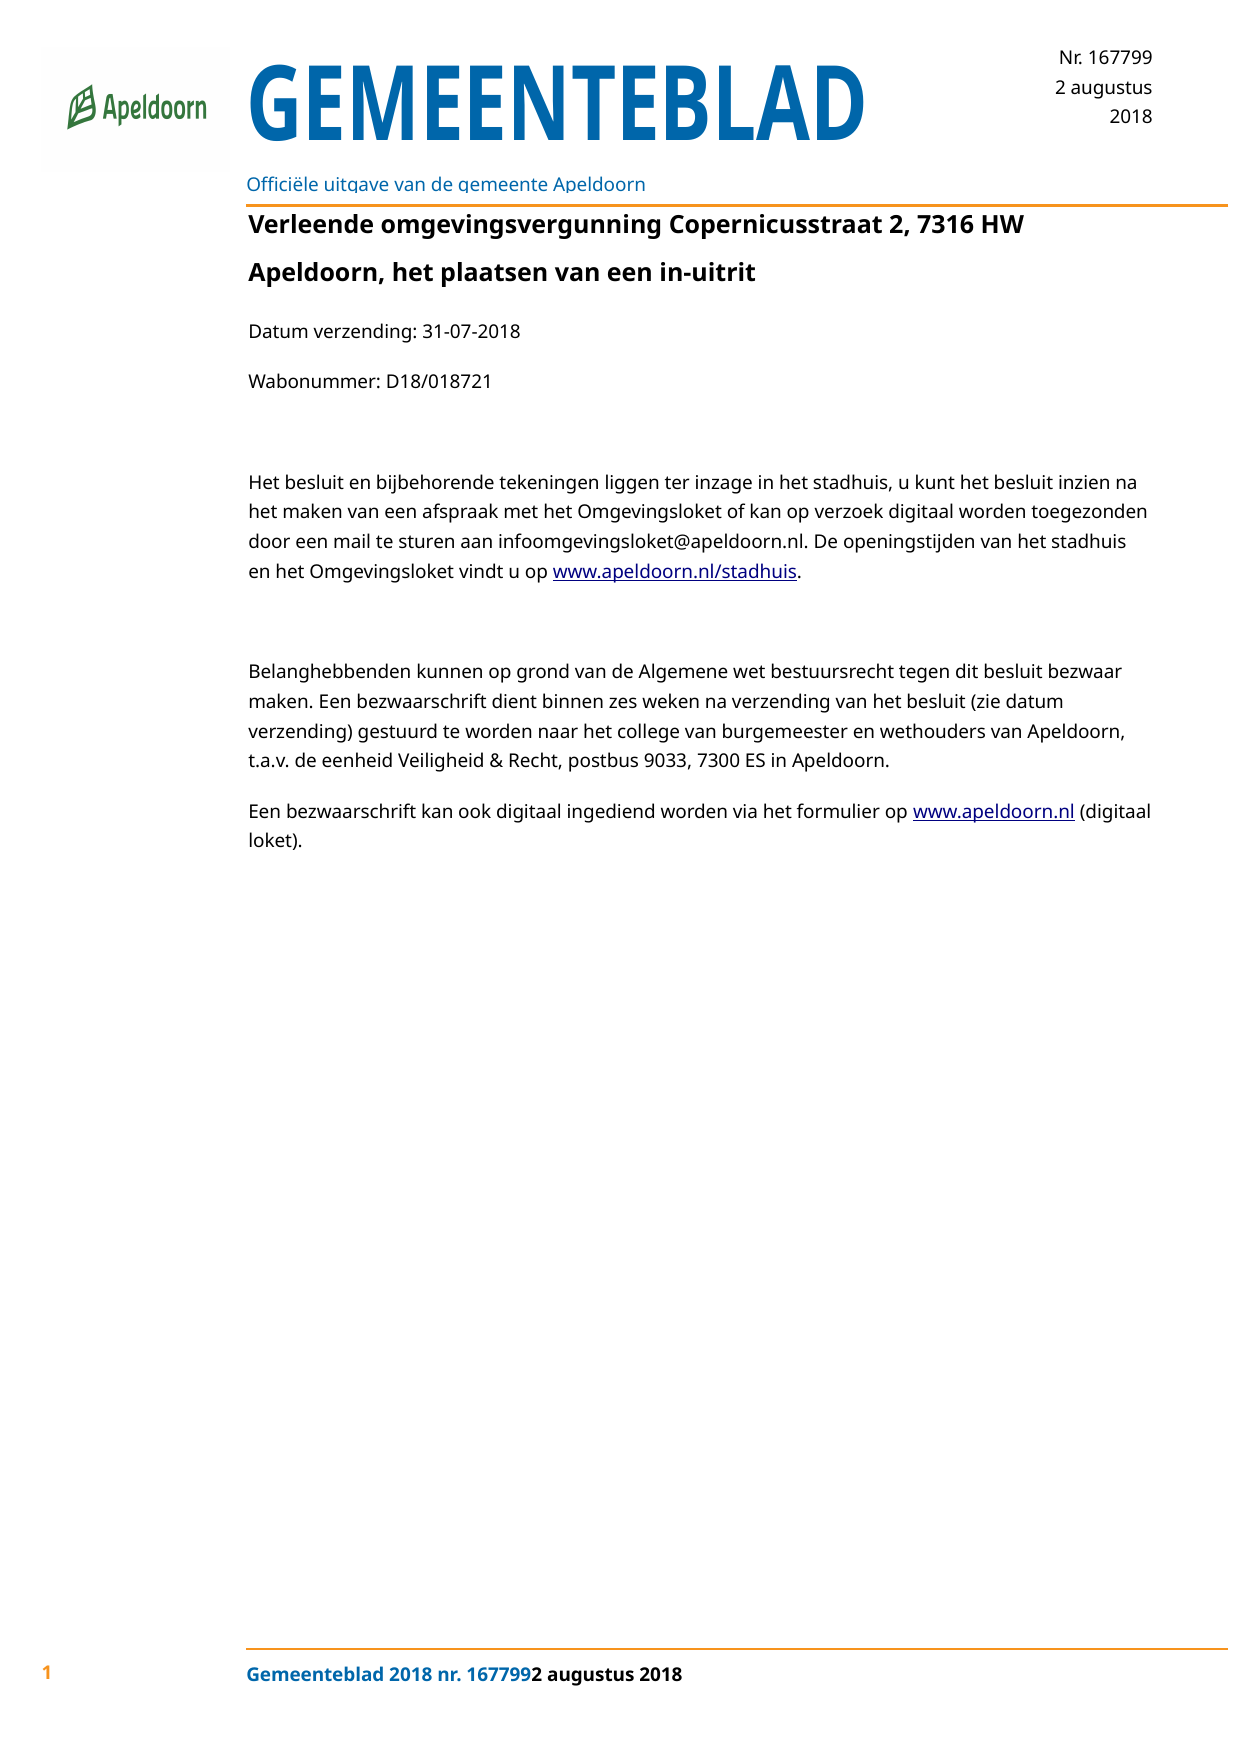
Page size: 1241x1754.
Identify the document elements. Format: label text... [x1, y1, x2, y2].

picture [41, 47, 231, 172]
text Het besluit en bijbehorende tekeningen liggen ter inzage in het stadhuis, u kunt het besluit inzien na het maken van een afspraak met het Omgevingsloket of kan op verzoek digitaal worden toegezonden door een mail te sturen aan infoomgevingsloket@apeldoorn.nl. De openingstijden van het stadhuis en het Omgevingsloket vindt u op www.apeldoorn.nl/stadhuis. [248, 469, 1152, 584]
text Datum verzending: 31-07-2018 [248, 318, 1152, 344]
text Belanghebbenden kunnen op grond van de Algemene wet bestuursrecht tegen dit besluit bezwaar maken. Een bezwaarschrift dient binnen zes weken na verzending van het besluit (zie datum verzending) gestuurd te worden naar het college van burgemeester en wethouders van Apeldoorn, t.a.v. de eenheid Veiligheid & Recht, postbus 9033, 7300 ES in Apeldoorn. [248, 659, 1152, 773]
text Verleende omgevingsvergunning Copernicusstraat 2, 7316 HW Apeldoorn, het plaatsen van een in-uitrit [248, 207, 1152, 288]
text Een bezwaarschrift kan ook digitaal ingediend worden via het formulier op www.apeldoorn.nl (digitaal loket). [248, 798, 1152, 853]
text Wabonummer: D18/018721 [248, 368, 1152, 394]
